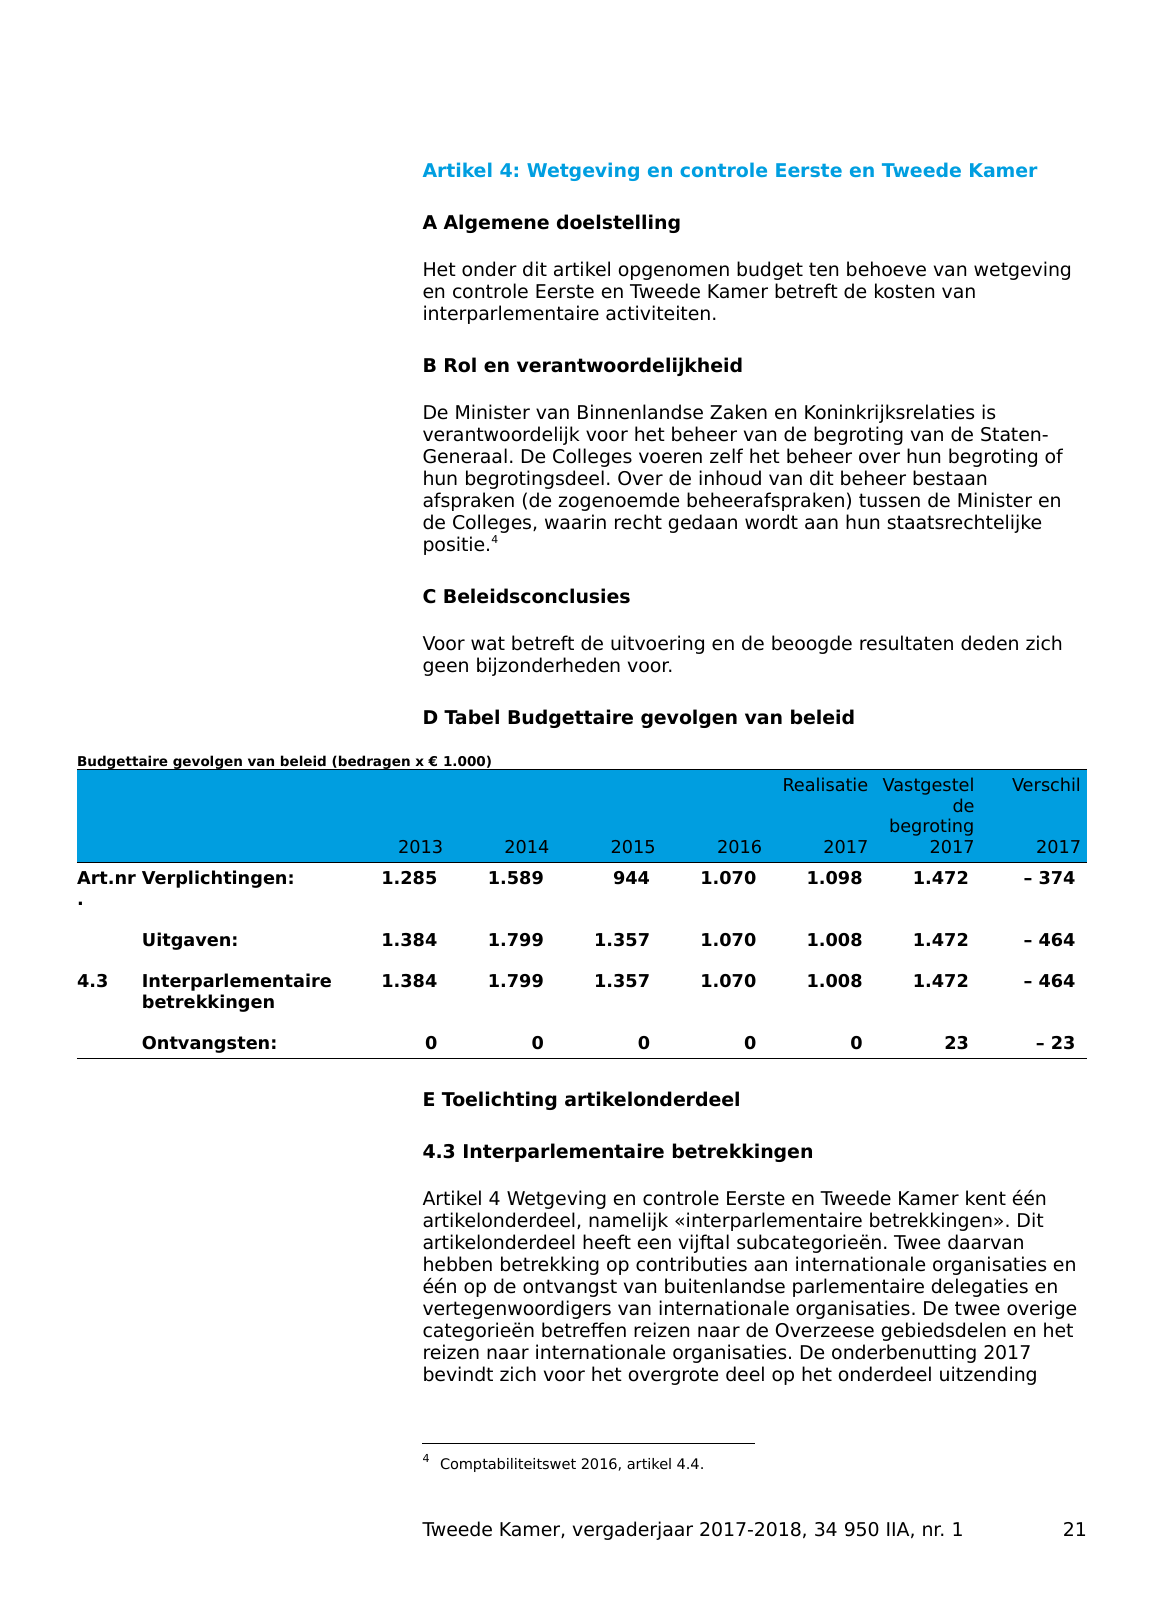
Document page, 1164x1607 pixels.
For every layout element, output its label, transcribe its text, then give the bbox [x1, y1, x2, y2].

table_cell [449, 950, 555, 971]
table_cell [136, 909, 342, 930]
table_cell [343, 1012, 449, 1033]
subtitle E Toelichting artikelonderdeel [422, 1089, 1087, 1111]
table_cell [77, 930, 136, 950]
table_cell Verplichtingen: [136, 863, 342, 909]
table_cell [136, 770, 342, 837]
table_cell [768, 1012, 874, 1033]
table_cell [449, 1012, 555, 1033]
table_cell 1.285 [343, 863, 449, 909]
table_cell 1.589 [449, 863, 555, 909]
table_cell [77, 1012, 136, 1033]
table_header Budgettaire gevolgen van beleid (bedragen x € 1.000) [77, 754, 1087, 769]
table_cell [874, 909, 980, 930]
table_cell 2017 [768, 837, 874, 862]
table_cell 1.472 [874, 930, 980, 950]
table_cell [449, 909, 555, 930]
table_cell 0 [343, 1033, 449, 1058]
table_cell 1.008 [768, 971, 874, 1012]
table_cell [980, 909, 1087, 930]
table_cell [874, 950, 980, 971]
table_cell [768, 950, 874, 971]
table_cell Interparlementaire betrekkingen [136, 971, 342, 1012]
table_cell 1.357 [555, 930, 661, 950]
table_cell [980, 1012, 1087, 1033]
table_cell 1.070 [661, 863, 768, 909]
table_cell [136, 950, 342, 971]
table_cell 2014 [449, 837, 555, 862]
table_cell 1.472 [874, 863, 980, 909]
table_cell [343, 909, 449, 930]
table_cell [77, 909, 136, 930]
table_cell 1.008 [768, 930, 874, 950]
table_cell 1.799 [449, 971, 555, 1012]
table_cell Ontvangsten: [136, 1033, 342, 1058]
table_cell 2013 [343, 837, 449, 862]
table_cell – 374 [980, 863, 1087, 909]
table_cell 944 [555, 863, 661, 909]
table_cell [661, 950, 768, 971]
table_cell 0 [555, 1033, 661, 1058]
subtitle C Beleidsconclusies [422, 586, 1087, 608]
table_cell 4.3 [77, 971, 136, 1012]
table_cell 2015 [555, 837, 661, 862]
subtitle 4.3 Interparlementaire betrekkingen [422, 1141, 1087, 1163]
table_cell 2016 [661, 837, 768, 862]
table_cell – 464 [980, 930, 1087, 950]
table_cell 1.070 [661, 971, 768, 1012]
table_cell 0 [661, 1033, 768, 1058]
text Voor wat betreft de uitvoering en de beoogde resultaten deden zich geen bijzonderheden voor. [422, 633, 1087, 677]
table_cell Uitgaven: [136, 930, 342, 950]
table_cell 0 [449, 1033, 555, 1058]
table_cell [874, 1012, 980, 1033]
table_cell 1.472 [874, 971, 980, 1012]
table_cell 1.384 [343, 930, 449, 950]
text Artikel 4 Wetgeving en controle Eerste en Tweede Kamer kent één artikelonderdeel, namelijk «interparlementaire betrekkingen». Dit artikelonderdeel heeft een vijftal subcategorieën. Twee daarvan hebben betrekking op contributies aan internationale organisaties en één op de ontvangst van buitenlandse parlementaire delegaties en vertegenwoordigers van internationale organisaties. De twee overige categorieën betreffen reizen naar de Overzeese gebiedsdelen en het reizen naar internationale organisaties. De onderbenutting 2017 bevindt zich voor het overgrote deel op het onderdeel uitzending [422, 1188, 1087, 1386]
table_cell [77, 837, 136, 862]
table_cell [768, 909, 874, 930]
table_cell [555, 950, 661, 971]
subtitle A Algemene doelstelling [422, 212, 1087, 234]
table_cell Art.nr. [77, 863, 136, 909]
table_cell [980, 950, 1087, 971]
subtitle Artikel 4: Wetgeving en controle Eerste en Tweede Kamer [422, 160, 1087, 182]
table_cell 2017 [874, 837, 980, 862]
table_cell [77, 950, 136, 971]
table_cell – 23 [980, 1033, 1087, 1058]
subtitle D Tabel Budgettaire gevolgen van beleid [422, 707, 1087, 728]
table_cell [136, 1012, 342, 1033]
table_cell – 464 [980, 971, 1087, 1012]
table_cell [136, 837, 342, 862]
text De Minister van Binnenlandse Zaken en Koninkrijksrelaties is verantwoordelijk voor het beheer van de begroting van de Staten-Generaal. De Colleges voeren zelf het beheer over hun begroting of hun begrotingsdeel. Over de inhoud van dit beheer bestaan afspraken (de zogenoemde beheerafspraken) tussen de Minister en de Colleges, waarin recht gedaan wordt aan hun staatsrechtelijke positie. [422, 402, 1087, 556]
table_cell 1.357 [555, 971, 661, 1012]
text Comptabiliteitswet 2016, artikel 4.4. [422, 1452, 1087, 1474]
text Het onder dit artikel opgenomen budget ten behoeve van wetgeving en controle Eerste en Tweede Kamer betreft de kosten van interparlementaire activiteiten. [422, 259, 1087, 325]
table_cell 1.384 [343, 971, 449, 1012]
table_cell [77, 1033, 136, 1058]
table_cell [661, 1012, 768, 1033]
table_cell [343, 950, 449, 971]
table_cell [555, 1012, 661, 1033]
table_cell 1.098 [768, 863, 874, 909]
subtitle B Rol en verantwoordelijkheid [422, 355, 1087, 377]
table_cell Realisatie [343, 770, 874, 837]
table_cell [555, 909, 661, 930]
table_cell 1.070 [661, 930, 768, 950]
table_cell Verschil [980, 770, 1087, 837]
table_cell 1.799 [449, 930, 555, 950]
table_cell [77, 770, 136, 837]
table_cell 23 [874, 1033, 980, 1058]
table_cell [661, 909, 768, 930]
table_cell 0 [768, 1033, 874, 1058]
table_cell 2017 [980, 837, 1087, 862]
table_cell Vastgestelde begroting [874, 770, 980, 837]
